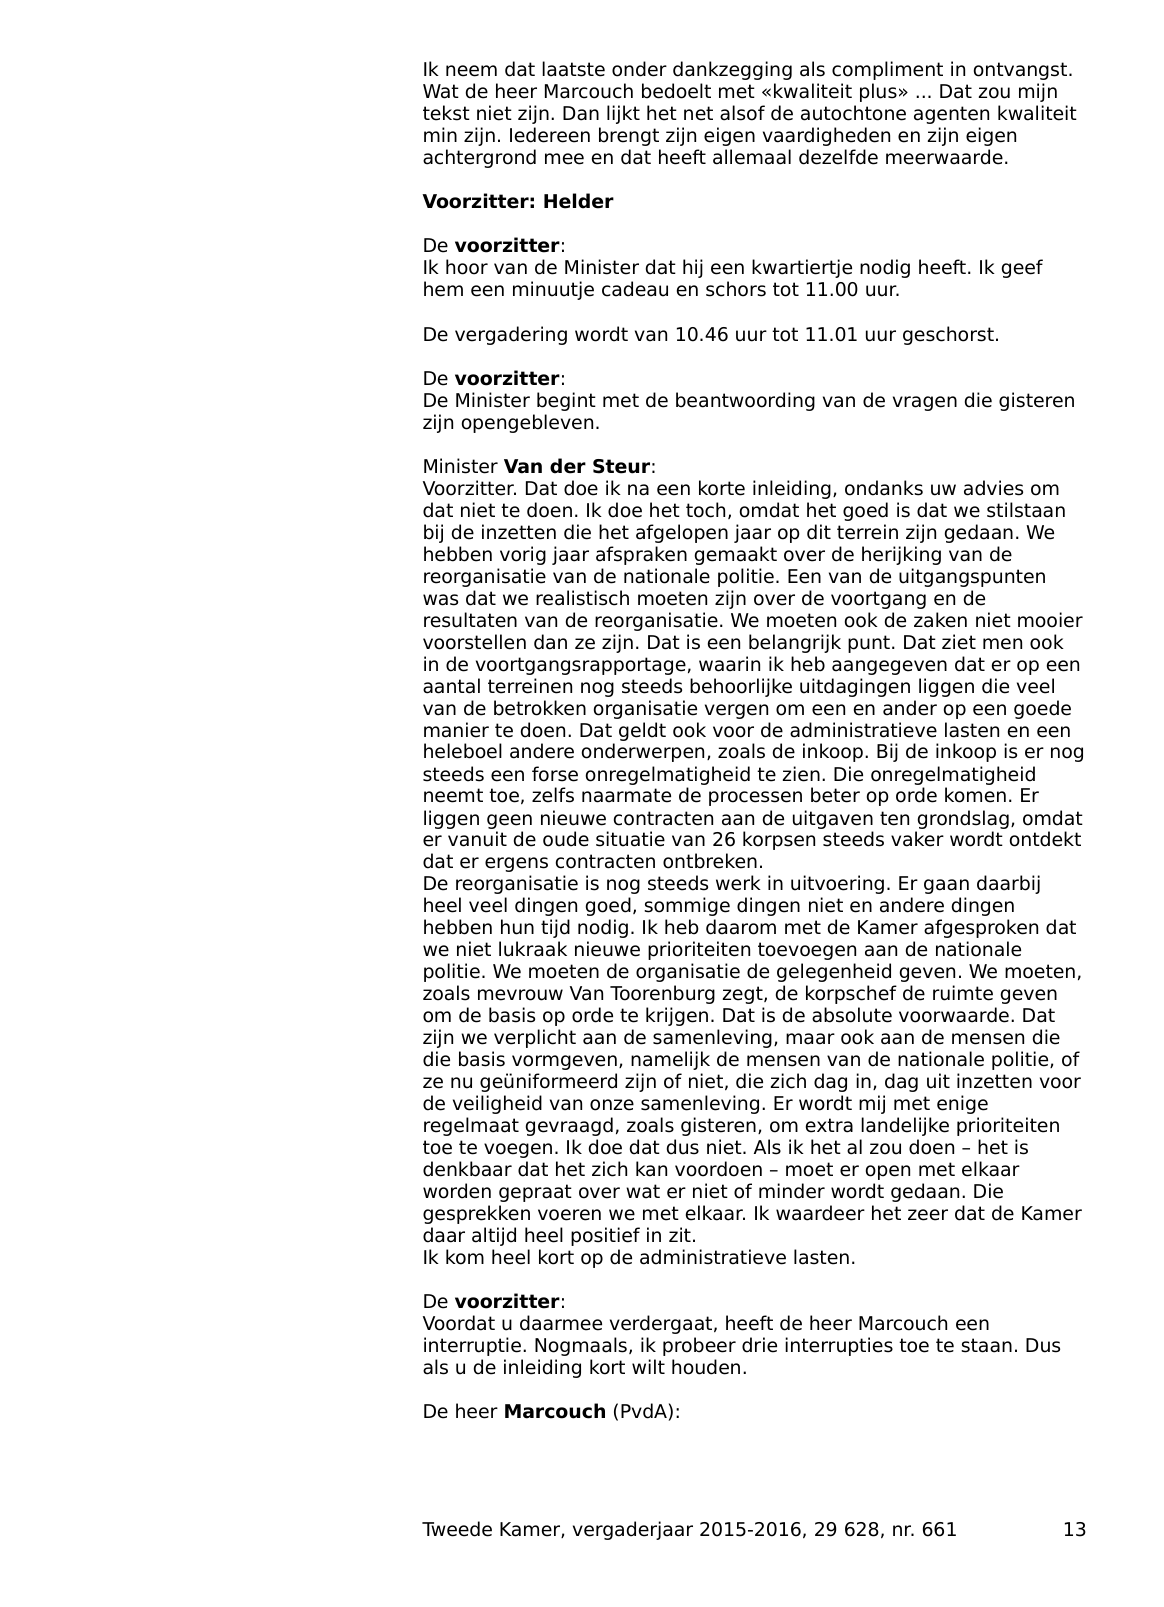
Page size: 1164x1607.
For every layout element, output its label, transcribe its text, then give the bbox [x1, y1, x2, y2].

subtitle Voorzitter: Helder [422, 191, 1087, 213]
text Ik neem dat laatste onder dankzegging als compliment in ontvangst. Wat de heer Marcouch bedoelt met «kwaliteit plus» ... Dat zou mijn tekst niet zijn. Dan lijkt het net alsof de autochtone agenten kwaliteit min zijn. Iedereen brengt zijn eigen vaardigheden en zijn eigen achtergrond mee en dat heeft allemaal dezelfde meerwaarde. [422, 59, 1087, 169]
text Minister Van der Steur: [422, 456, 1087, 478]
text Voorzitter. Dat doe ik na een korte inleiding, ondanks uw advies om dat niet te doen. Ik doe het toch, omdat het goed is dat we stilstaan bij de inzetten die het afgelopen jaar op dit terrein zijn gedaan. We hebben vorig jaar afspraken gemaakt over de herijking van de reorganisatie van de nationale politie. Een van de uitgangspunten was dat we realistisch moeten zijn over de voortgang en de resultaten van de reorganisatie. We moeten ook de zaken niet mooier voorstellen dan ze zijn. Dat is een belangrijk punt. Dat ziet men ook in de voortgangsrapportage, waarin ik heb aangegeven dat er op een aantal terreinen nog steeds behoorlijke uitdagingen liggen die veel van de betrokken organisatie vergen om een en ander op een goede manier te doen. Dat geldt ook voor de administratieve lasten en een heleboel andere onderwerpen, zoals de inkoop. Bij de inkoop is er nog steeds een forse onregelmatigheid te zien. Die onregelmatigheid neemt toe, zelfs naarmate de processen beter op orde komen. Er liggen geen nieuwe contracten aan de uitgaven ten grondslag, omdat er vanuit de oude situatie van 26 korpsen steeds vaker wordt ontdekt dat er ergens contracten ontbreken. [422, 478, 1087, 873]
text De heer Marcouch (PvdA): [422, 1401, 1087, 1423]
text De Minister begint met de beantwoording van de vragen die gisteren zijn opengebleven. [422, 389, 1087, 433]
text De voorzitter: [422, 368, 1087, 389]
text Ik hoor van de Minister dat hij een kwartiertje nodig heeft. Ik geef hem een minuutje cadeau en schors tot 11.00 uur. [422, 257, 1087, 301]
text De voorzitter: [422, 1291, 1087, 1313]
text De voorzitter: [422, 235, 1087, 257]
text De reorganisatie is nog steeds werk in uitvoering. Er gaan daarbij heel veel dingen goed, sommige dingen niet en andere dingen hebben hun tijd nodig. Ik heb daarom met de Kamer afgesproken dat we niet lukraak nieuwe prioriteiten toevoegen aan de nationale politie. We moeten de organisatie de gelegenheid geven. We moeten, zoals mevrouw Van Toorenburg zegt, de korpschef de ruimte geven om de basis op orde te krijgen. Dat is de absolute voorwaarde. Dat zijn we verplicht aan de samenleving, maar ook aan de mensen die die basis vormgeven, namelijk de mensen van de nationale politie, of ze nu geüniformeerd zijn of niet, die zich dag in, dag uit inzetten voor de veiligheid van onze samenleving. Er wordt mij met enige regelmaat gevraagd, zoals gisteren, om extra landelijke prioriteiten toe te voegen. Ik doe dat dus niet. Als ik het al zou doen – het is denkbaar dat het zich kan voordoen – moet er open met elkaar worden gepraat over wat er niet of minder wordt gedaan. Die gesprekken voeren we met elkaar. Ik waardeer het zeer dat de Kamer daar altijd heel positief in zit. [422, 873, 1087, 1247]
text Voordat u daarmee verdergaat, heeft de heer Marcouch een interruptie. Nogmaals, ik probeer drie interrupties toe te staan. Dus als u de inleiding kort wilt houden. [422, 1313, 1087, 1379]
text De vergadering wordt van 10.46 uur tot 11.01 uur geschorst. [422, 323, 1087, 345]
text Ik kom heel kort op de administratieve lasten. [422, 1247, 1087, 1269]
